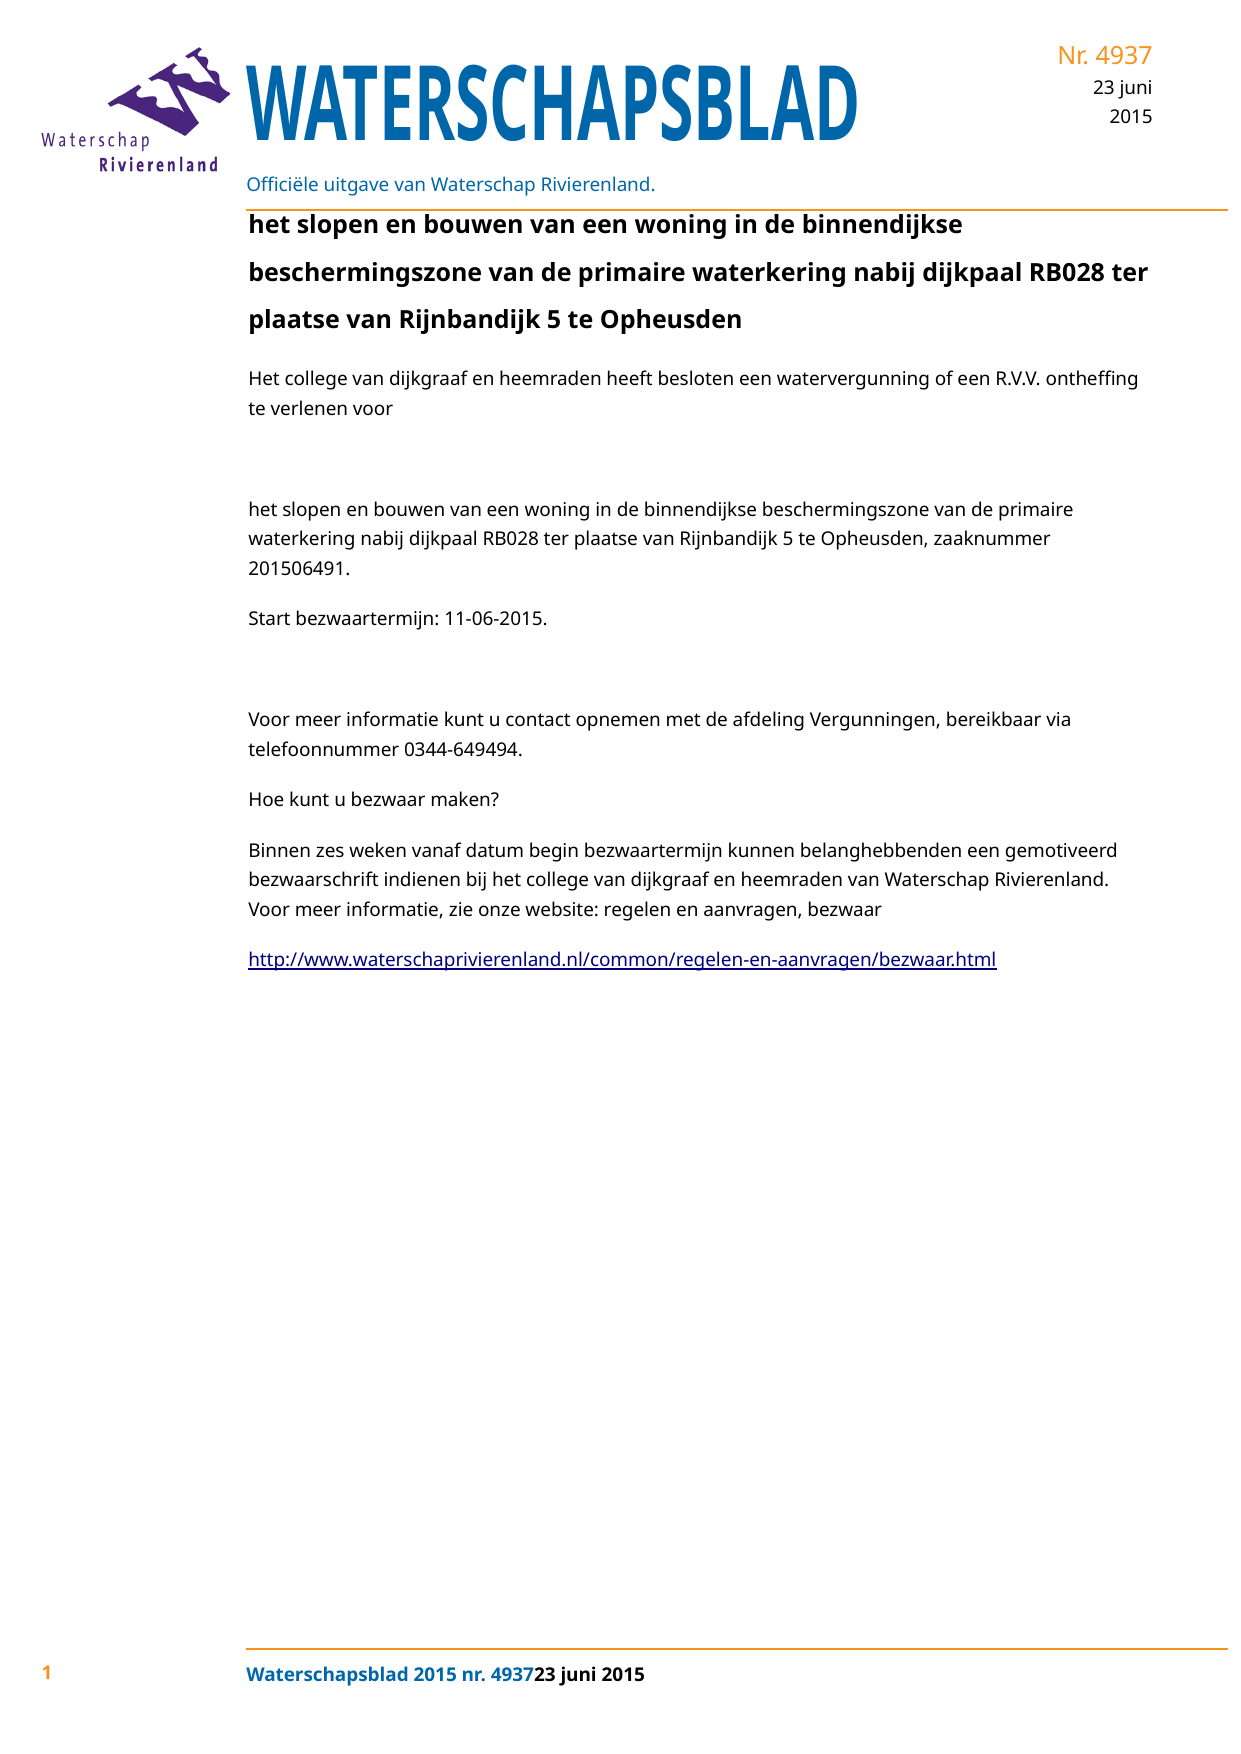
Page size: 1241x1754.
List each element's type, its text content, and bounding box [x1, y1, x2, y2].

picture [41, 47, 231, 172]
text Voor meer informatie kunt u contact opnemen met de afdeling Vergunningen, bereikbaar via telefoonnummer 0344-649494. [248, 706, 1152, 762]
text http://www.waterschaprivierenland.nl/common/regelen-en-aanvragen/bezwaar.html [248, 946, 1152, 972]
text Het college van dijkgraaf en heemraden heeft besloten een watervergunning of een R.V.V. ontheffing te verlenen voor [248, 366, 1152, 421]
text het slopen en bouwen van een woning in de binnendijkse beschermingszone van de primaire waterkering nabij dijkpaal RB028 ter plaatse van Rijnbandijk 5 te Opheusden [248, 211, 1152, 336]
text het slopen en bouwen van een woning in de binnendijkse beschermingszone van de primaire waterkering nabij dijkpaal RB028 ter plaatse van Rijnbandijk 5 te Opheusden, zaaknummer 201506491. [248, 496, 1152, 581]
text Start bezwaartermijn: 11-06-2015. [248, 606, 1152, 631]
text Binnen zes weken vanaf datum begin bezwaartermijn kunnen belanghebbenden een gemotiveerd bezwaarschrift indienen bij het college van dijkgraaf en heemraden van Waterschap Rivierenland. Voor meer informatie, zie onze website: regelen en aanvragen, bezwaar [248, 837, 1152, 922]
text Hoe kunt u bezwaar maken? [248, 786, 1152, 812]
